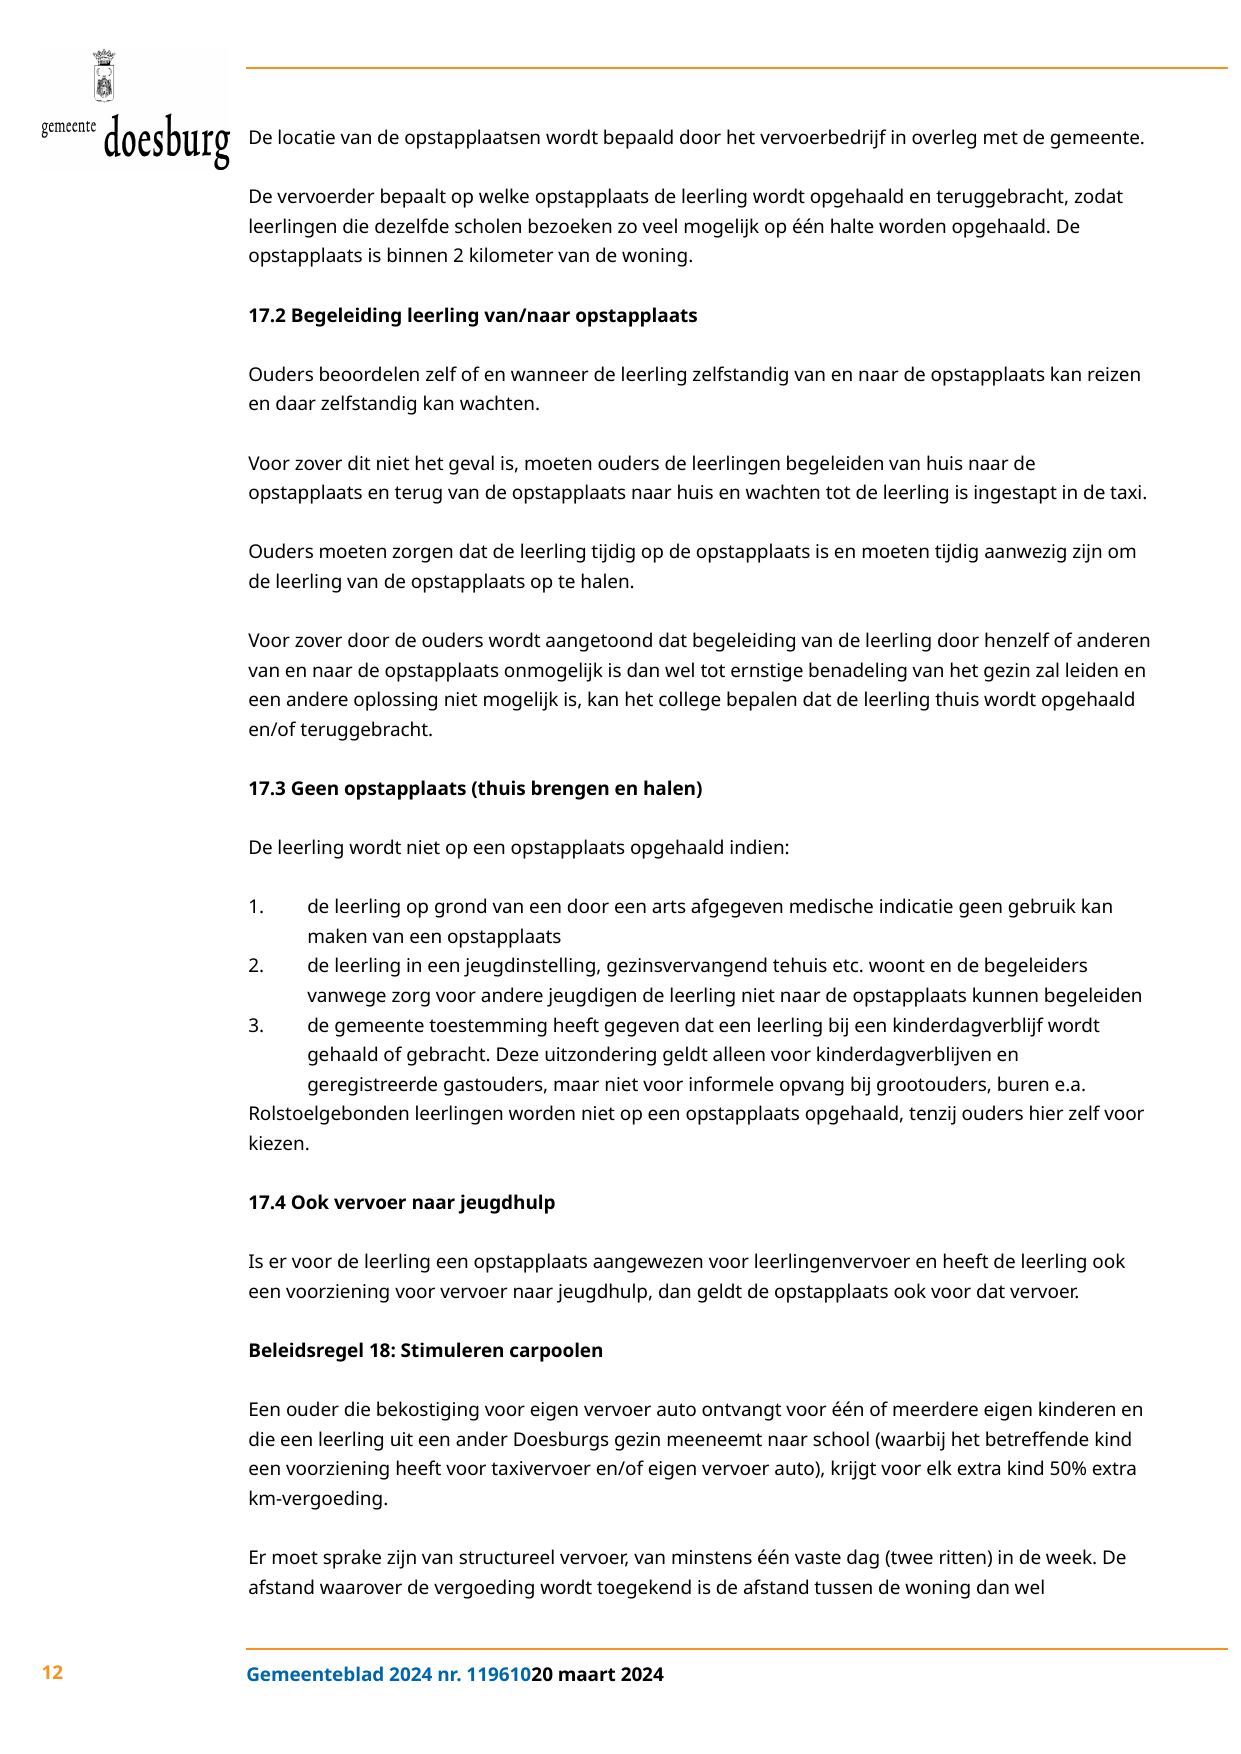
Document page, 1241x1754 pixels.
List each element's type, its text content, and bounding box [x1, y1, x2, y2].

text Ouders beoordelen zelf of en wanneer de leerling zelfstandig van en naar de opstapplaats kan reizen en daar zelfstandig kan wachten. [248, 361, 1152, 416]
list de leerling op grond van een door een arts afgegeven medische indicatie geen gebruik kan maken van een opstapplaats [248, 893, 1152, 949]
text Een ouder die bekostiging voor eigen vervoer auto ontvangt voor één of meerdere eigen kinderen en die een leerling uit een ander Doesburgs gezin meeneemt naar school (waarbij het betreffende kind een voorziening heeft voor taxivervoer en/of eigen vervoer auto), krijgt voor elk extra kind 50% extra km-vergoeding. [248, 1396, 1152, 1511]
list de leerling in een jeugdinstelling, gezinsvervangend tehuis etc. woont en de begeleiders vanwege zorg voor andere jeugdigen de leerling niet naar de opstapplaats kunnen begeleiden [248, 953, 1152, 1008]
text De vervoerder bepaalt op welke opstapplaats de leerling wordt opgehaald en teruggebracht, zodat leerlingen die dezelfde scholen bezoeken zo veel mogelijk op één halte worden opgehaald. De opstapplaats is binnen 2 kilometer van de woning. [248, 183, 1152, 268]
picture [41, 47, 231, 172]
text Voor zover door de ouders wordt aangetoond dat begeleiding van de leerling door henzelf of anderen van en naar de opstapplaats onmogelijk is dan wel tot ernstige benadeling van het gezin zal leiden en een andere oplossing niet mogelijk is, kan het college bepalen dat de leerling thuis wordt opgehaald en/of teruggebracht. [248, 627, 1152, 742]
text Is er voor de leerling een opstapplaats aangewezen voor leerlingenvervoer en heeft de leerling ook een voorziening voor vervoer naar jeugdhulp, dan geldt de opstapplaats ook voor dat vervoer. [248, 1248, 1152, 1304]
text De leerling wordt niet op een opstapplaats opgehaald indien: [248, 834, 1152, 860]
text De locatie van de opstapplaatsen wordt bepaald door het vervoerbedrijf in overleg met de gemeente. [248, 124, 1152, 150]
text Er moet sprake zijn van structureel vervoer, van minstens één vaste dag (twee ritten) in de week. De afstand waarover de vergoeding wordt toegekend is de afstand tussen de woning dan wel [248, 1544, 1152, 1600]
text Voor zover dit niet het geval is, moeten ouders de leerlingen begeleiden van huis naar de opstapplaats en terug van de opstapplaats naar huis en wachten tot de leerling is ingestapt in de taxi. [248, 450, 1152, 505]
text 17.3 Geen opstapplaats (thuis brengen en halen) [248, 775, 1152, 801]
text Rolstoelgebonden leerlingen worden niet op een opstapplaats opgehaald, tenzij ouders hier zelf voor kiezen. [248, 1101, 1152, 1156]
text 17.4 Ook vervoer naar jeugdhulp [248, 1189, 1152, 1215]
list de gemeente toestemming heeft gegeven dat een leerling bij een kinderdagverblijf wordt gehaald of gebracht. Deze uitzondering geldt alleen voor kinderdagverblijven en geregistreerde gastouders, maar niet voor informele opvang bij grootouders, buren e.a. [248, 1012, 1152, 1097]
text Beleidsregel 18: Stimuleren carpoolen [248, 1337, 1152, 1363]
text 17.2 Begeleiding leerling van/naar opstapplaats [248, 302, 1152, 328]
text Ouders moeten zorgen dat de leerling tijdig op de opstapplaats is en moeten tijdig aanwezig zijn om de leerling van de opstapplaats op te halen. [248, 538, 1152, 594]
